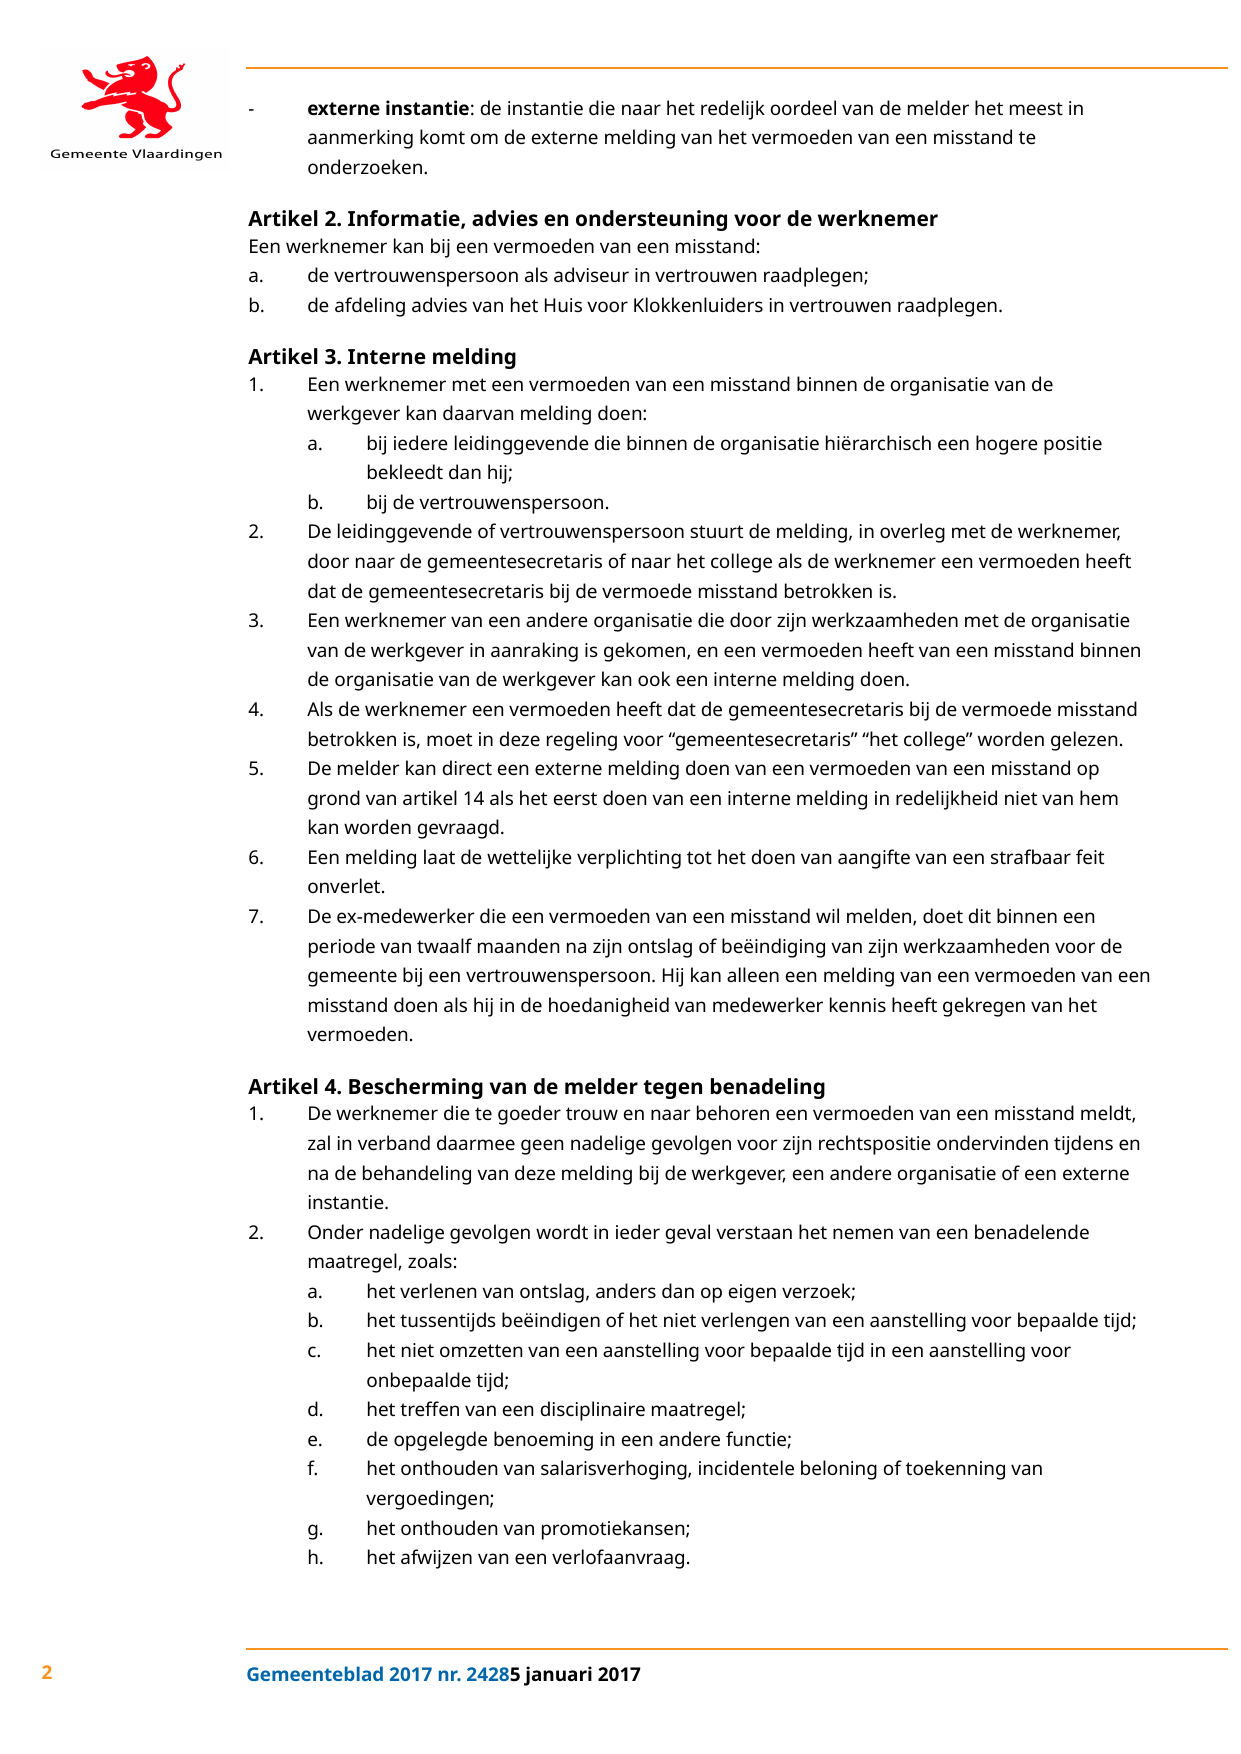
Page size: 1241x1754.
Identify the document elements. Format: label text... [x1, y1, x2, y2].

text Artikel 3. Interne melding [248, 342, 1152, 371]
list bij de vertrouwenspersoon. [307, 489, 1152, 515]
picture [41, 47, 231, 172]
list De ex-medewerker die een vermoeden van een misstand wil melden, doet dit binnen een periode van twaalf maanden na zijn ontslag of beëindiging van zijn werkzaamheden voor de gemeente bij een vertrouwenspersoon. Hij kan alleen een melding van een vermoeden van een misstand doen als hij in de hoedanigheid van medewerker kennis heeft gekregen van het vermoeden. [248, 903, 1152, 1047]
list Een melding laat de wettelijke verplichting tot het doen van aangifte van een strafbaar feit onverlet. [248, 844, 1152, 899]
list het onthouden van salarisverhoging, incidentele beloning of toekenning van vergoedingen; [307, 1456, 1152, 1511]
list het onthouden van promotiekansen; [307, 1515, 1152, 1540]
list de vertrouwenspersoon als adviseur in vertrouwen raadplegen; [248, 262, 1152, 288]
list de afdeling advies van het Huis voor Klokkenluiders in vertrouwen raadplegen. [248, 292, 1152, 318]
list Onder nadelige gevolgen wordt in ieder geval verstaan het nemen van een benadelende maatregel, zoals: [248, 1219, 1152, 1274]
list het afwijzen van een verlofaanvraag. [307, 1544, 1152, 1570]
list de opgelegde benoeming in een andere functie; [307, 1426, 1152, 1452]
text Een werknemer kan bij een vermoeden van een misstand: [248, 233, 1152, 258]
list Een werknemer van een andere organisatie die door zijn werkzaamheden met de organisatie van de werkgever in aanraking is gekomen, en een vermoeden heeft van een misstand binnen de organisatie van de werkgever kan ook een interne melding doen. [248, 607, 1152, 692]
list het verlenen van ontslag, anders dan op eigen verzoek; [307, 1278, 1152, 1304]
text Artikel 2. Informatie, advies en ondersteuning voor de werknemer [248, 204, 1152, 233]
list het treffen van een disciplinaire maatregel; [307, 1396, 1152, 1422]
list het tussentijds beëindigen of het niet verlengen van een aanstelling voor bepaalde tijd; [307, 1308, 1152, 1333]
list bij iedere leidinggevende die binnen de organisatie hiërarchisch een hogere positie bekleedt dan hij; [307, 430, 1152, 485]
list De melder kan direct een externe melding doen van een vermoeden van een misstand op grond van artikel 14 als het eerst doen van een interne melding in redelijkheid niet van hem kan worden gevraagd. [248, 755, 1152, 840]
text Artikel 4. Bescherming van de melder tegen benadeling [248, 1072, 1152, 1101]
list Een werknemer met een vermoeden van een misstand binnen de organisatie van de werkgever kan daarvan melding doen: [248, 371, 1152, 426]
list het niet omzetten van een aanstelling voor bepaalde tijd in een aanstelling voor onbepaalde tijd; [307, 1337, 1152, 1392]
list De leidinggevende of vertrouwenspersoon stuurt de melding, in overleg met de werknemer, door naar de gemeentesecretaris of naar het college als de werknemer een vermoeden heeft dat de gemeentesecretaris bij de vermoede misstand betrokken is. [248, 519, 1152, 604]
list De werknemer die te goeder trouw en naar behoren een vermoeden van een misstand meldt, zal in verband daarmee geen nadelige gevolgen voor zijn rechtspositie ondervinden tijdens en na de behandeling van deze melding bij de werkgever, een andere organisatie of een externe instantie. [248, 1101, 1152, 1215]
list Als de werknemer een vermoeden heeft dat de gemeentesecretaris bij de vermoede misstand betrokken is, moet in deze regeling voor “gemeentesecretaris” “het college” worden gelezen. [248, 696, 1152, 752]
list externe instantie: de instantie die naar het redelijk oordeel van de melder het meest in aanmerking komt om de externe melding van het vermoeden van een misstand te onderzoeken. [248, 95, 1152, 180]
